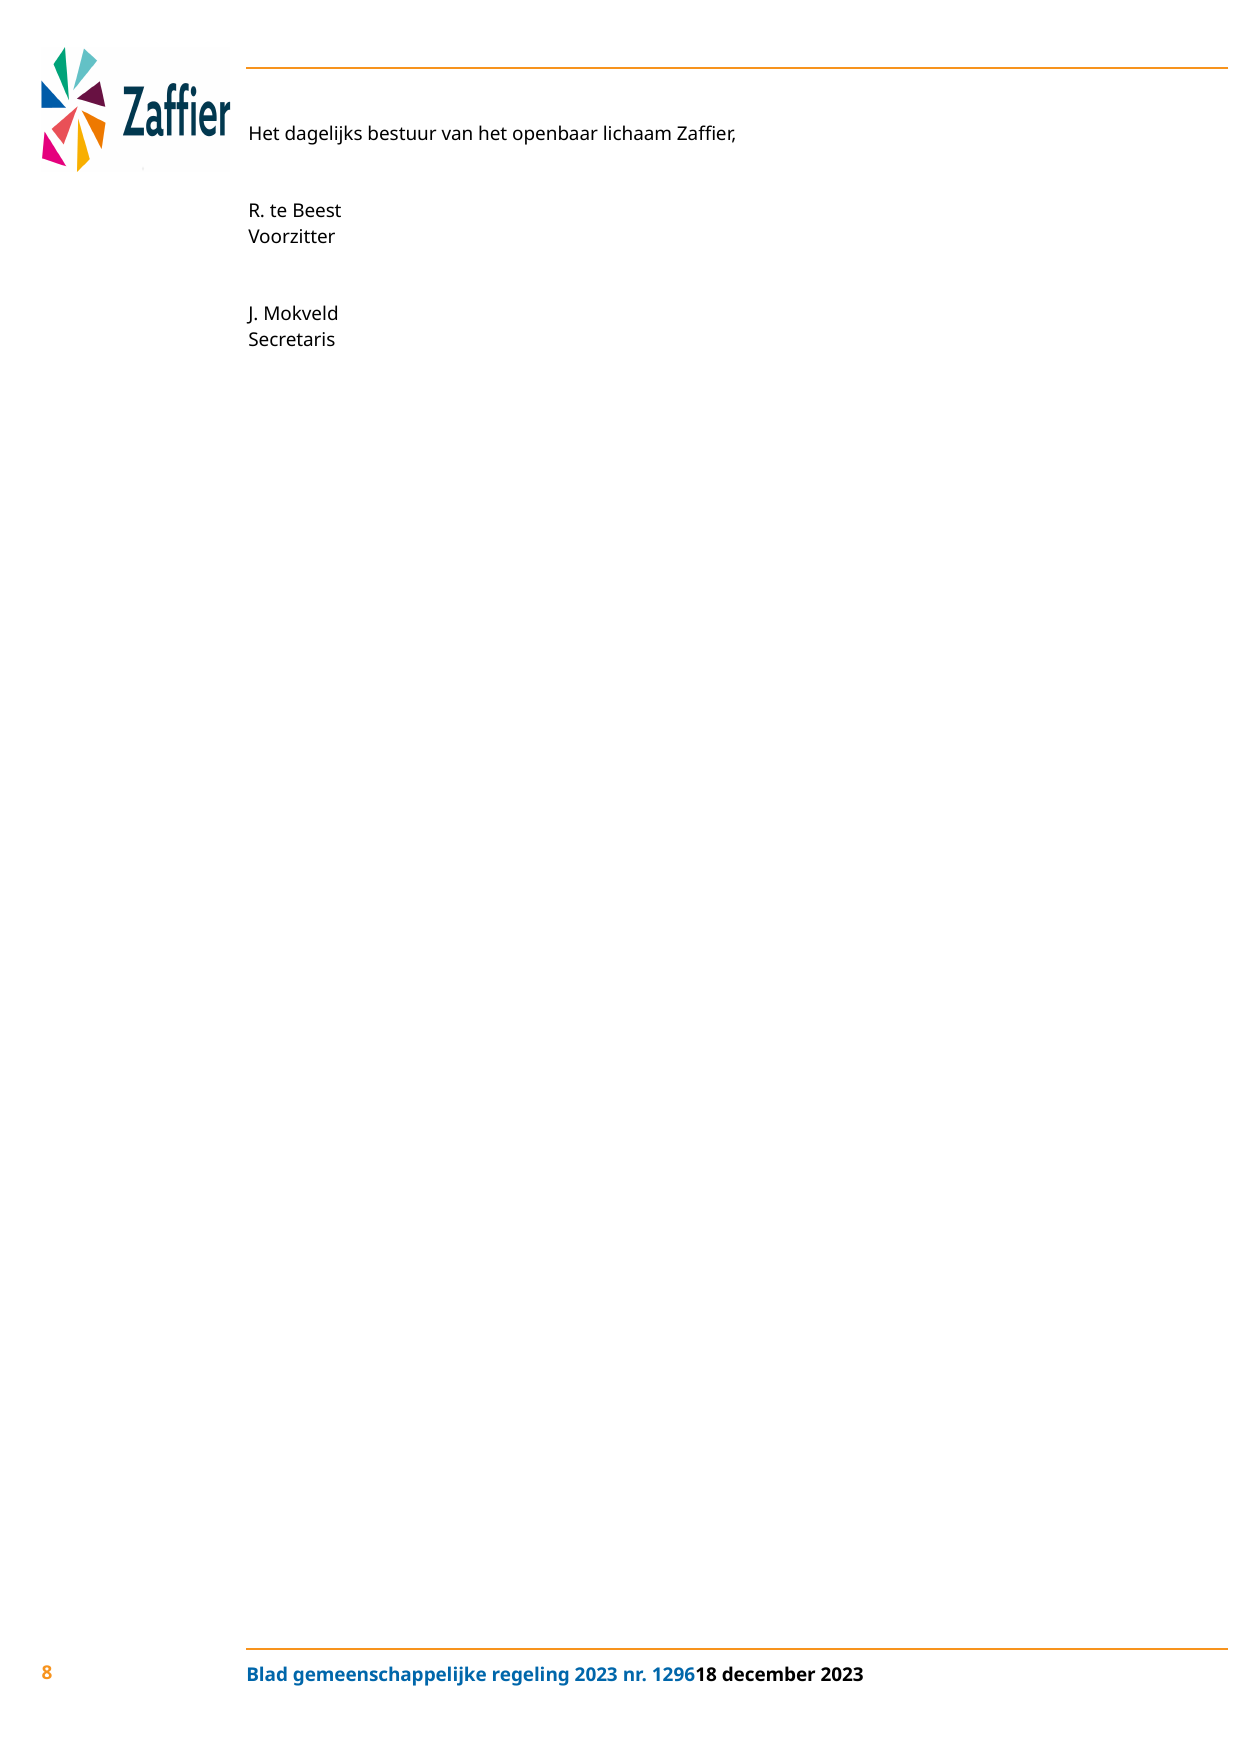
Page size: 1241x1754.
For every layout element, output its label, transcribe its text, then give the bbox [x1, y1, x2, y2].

text Het dagelijks bestuur van het openbaar lichaam Zaffier, [248, 121, 1152, 146]
text R. te Beest [248, 198, 1152, 223]
text Secretaris [248, 326, 1152, 352]
text J. Mokveld [248, 301, 1152, 326]
picture [41, 47, 231, 172]
text Voorzitter [248, 223, 1152, 249]
